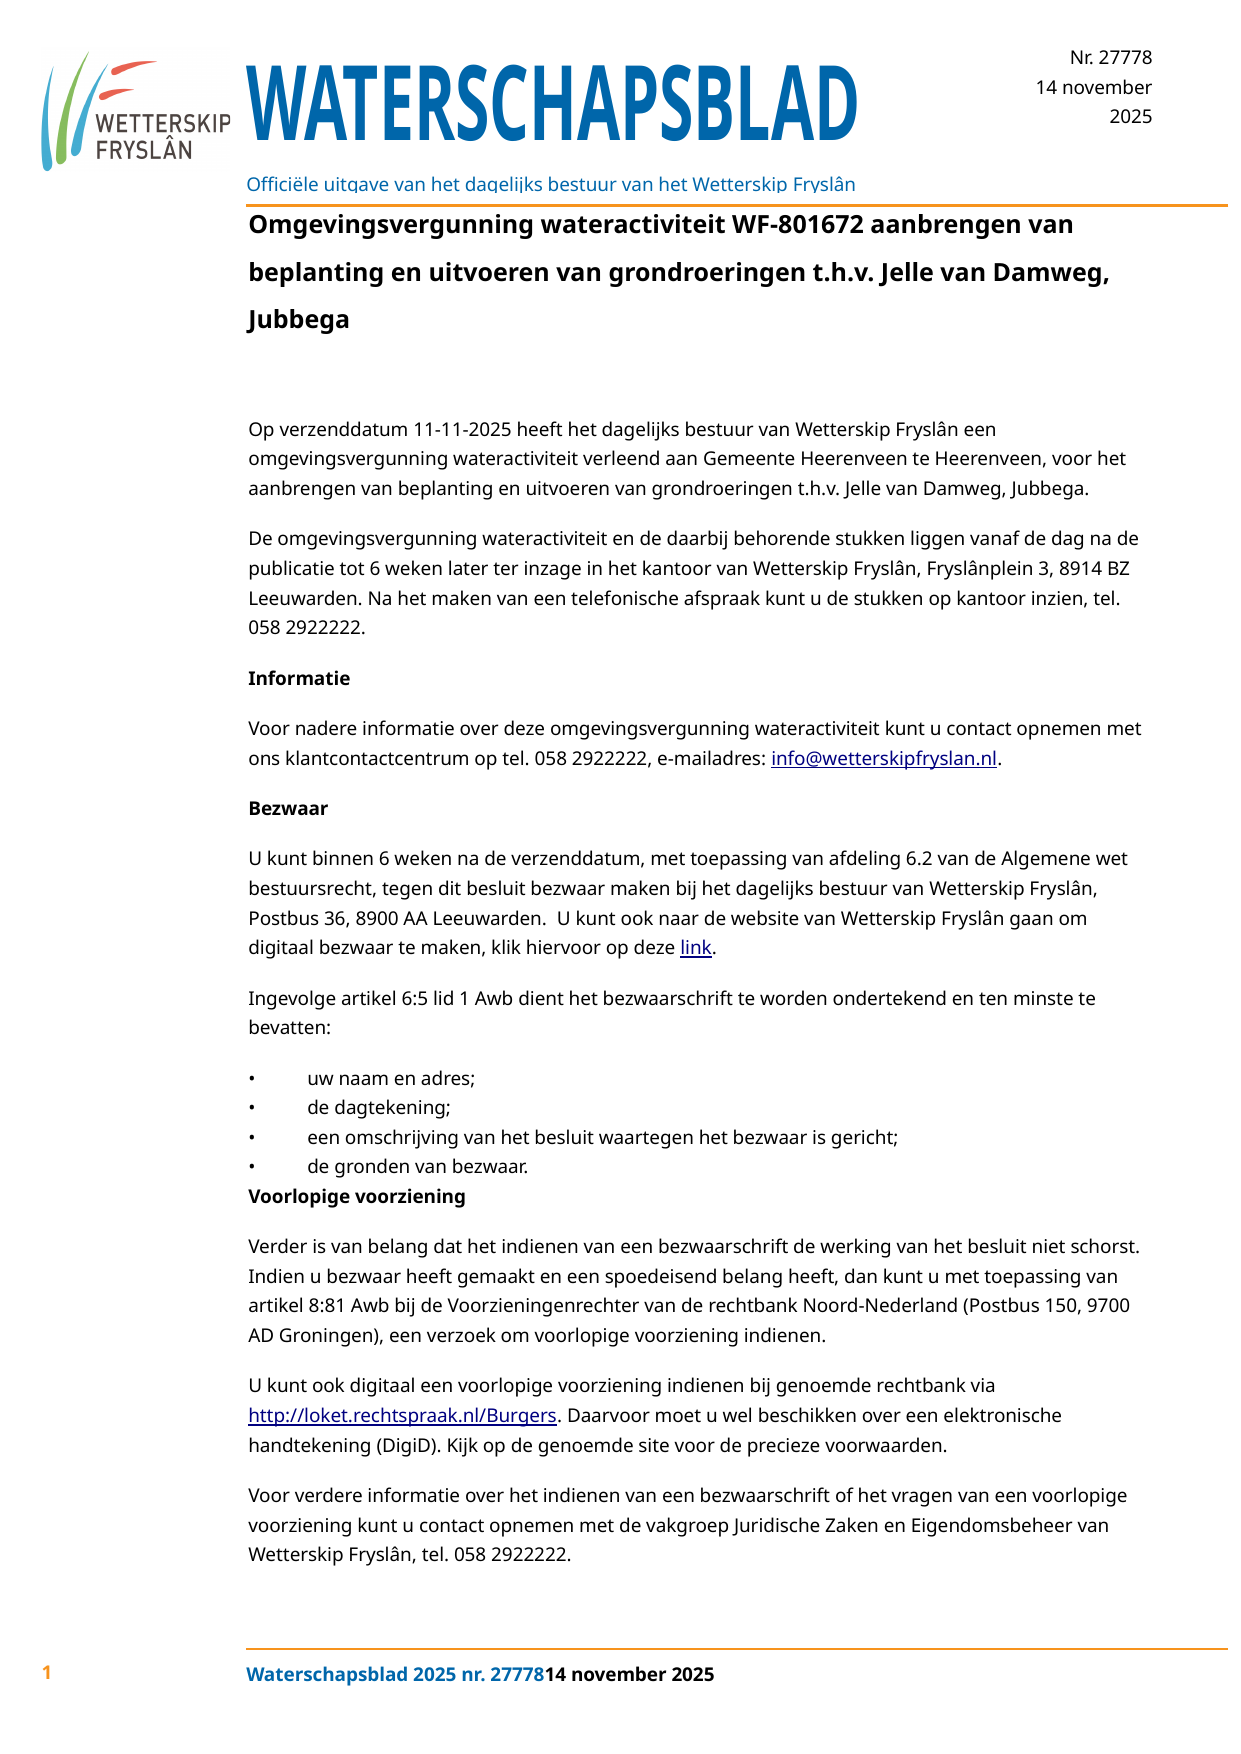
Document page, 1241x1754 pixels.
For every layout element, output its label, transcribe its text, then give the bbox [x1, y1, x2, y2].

list de dagtekening; [248, 1094, 1152, 1120]
text U kunt binnen 6 weken na de verzenddatum, met toepassing van afdeling 6.2 van de Algemene wet bestuursrecht, tegen dit besluit bezwaar maken bij het dagelijks bestuur van Wetterskip Fryslân, Postbus 36, 8900 AA Leeuwarden. U kunt ook naar de website van Wetterskip Fryslân gaan om digitaal bezwaar te maken, klik hiervoor op deze link. [248, 846, 1152, 960]
list een omschrijving van het besluit waartegen het bezwaar is gericht; [248, 1124, 1152, 1149]
text U kunt ook digitaal een voorlopige voorziening indienen bij genoemde rechtbank via http://loket.rechtspraak.nl/Burgers. Daarvoor moet u wel beschikken over een elektronische handtekening (DigiD). Kijk op de genoemde site voor de precieze voorwaarden. [248, 1373, 1152, 1457]
text Voor verdere informatie over het indienen van een bezwaarschrift of het vragen van een voorlopige voorziening kunt u contact opnemen met de vakgroep Juridische Zaken en Eigendomsbeheer van Wetterskip Fryslân, tel. 058 2922222. [248, 1482, 1152, 1567]
text Ingevolge artikel 6:5 lid 1 Awb dient het bezwaarschrift te worden ondertekend en ten minste te bevatten: [248, 985, 1152, 1040]
text Op verzenddatum 11-11-2025 heeft het dagelijks bestuur van Wetterskip Fryslân een omgevingsvergunning wateractiviteit verleend aan Gemeente Heerenveen te Heerenveen, voor het aanbrengen van beplanting en uitvoeren van grondroeringen t.h.v. Jelle van Damweg, Jubbega. [248, 416, 1152, 501]
text De omgevingsvergunning wateractiviteit en de daarbij behorende stukken liggen vanaf de dag na de publicatie tot 6 weken later ter inzage in het kantoor van Wetterskip Fryslân, Fryslânplein 3, 8914 BZ Leeuwarden. Na het maken van een telefonische afspraak kunt u de stukken op kantoor inzien, tel. 058 2922222. [248, 526, 1152, 640]
text Bezwaar [248, 795, 1152, 821]
picture [41, 47, 231, 172]
text Verder is van belang dat het indienen van een bezwaarschrift de werking van het besluit niet schorst. Indien u bezwaar heeft gemaakt en een spoedeisend belang heeft, dan kunt u met toepassing van artikel 8:81 Awb bij de Voorzieningenrechter van de rechtbank Noord-Nederland (Postbus 150, 9700 AD Groningen), een verzoek om voorlopige voorziening indienen. [248, 1233, 1152, 1348]
text Informatie [248, 665, 1152, 690]
text Omgevingsvergunning wateractiviteit WF-801672 aanbrengen van beplanting en uitvoeren van grondroeringen t.h.v. Jelle van Damweg, Jubbega [248, 207, 1152, 336]
text Voor nadere informatie over deze omgevingsvergunning wateractiviteit kunt u contact opnemen met ons klantcontactcentrum op tel. 058 2922222, e-mailadres: info@wetterskipfryslan.nl. [248, 715, 1152, 770]
list uw naam en adres; [248, 1065, 1152, 1090]
text Voorlopige voorziening [248, 1183, 1152, 1209]
list de gronden van bezwaar. [248, 1153, 1152, 1179]
